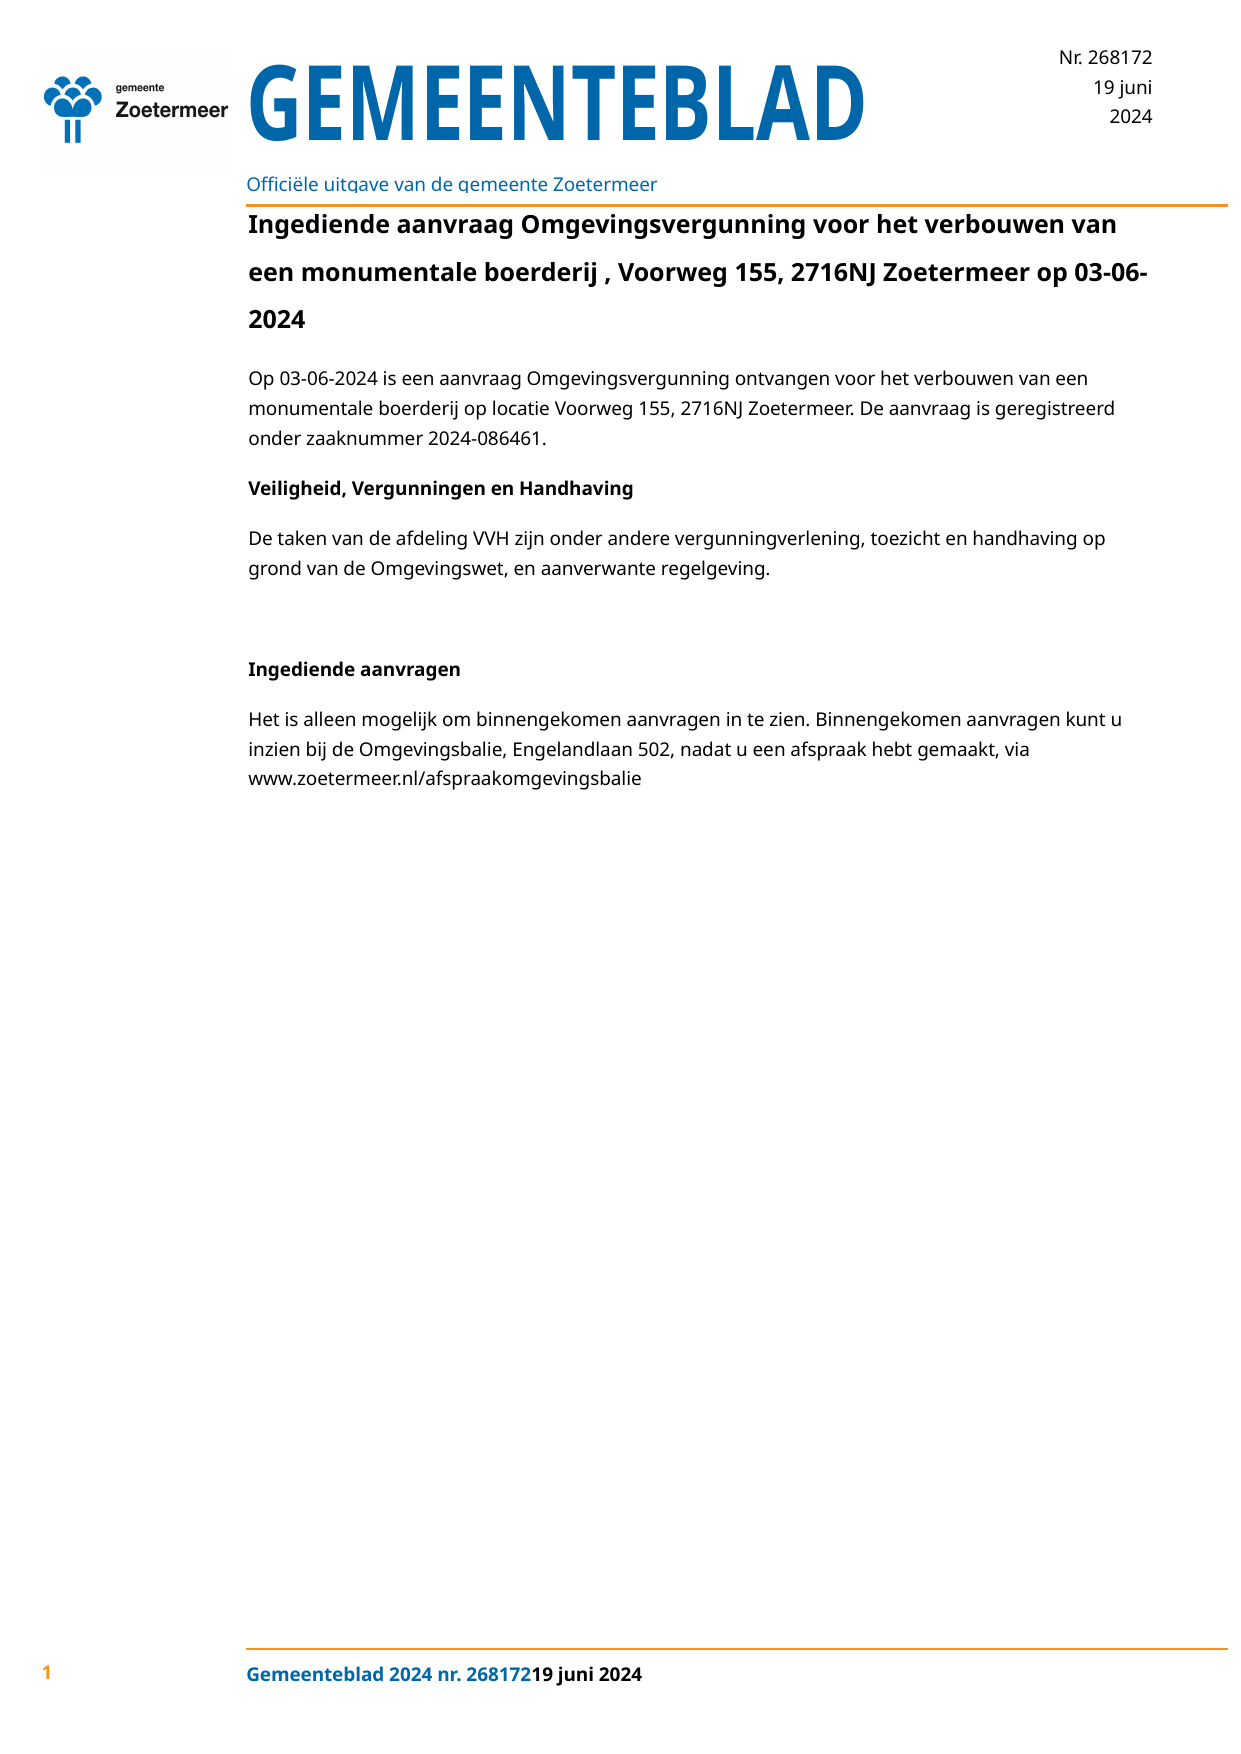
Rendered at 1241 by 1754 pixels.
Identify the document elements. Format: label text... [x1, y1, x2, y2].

picture [41, 47, 231, 172]
text Veiligheid, Vergunningen en Handhaving [248, 475, 1152, 501]
text Op 03-06-2024 is een aanvraag Omgevingsvergunning ontvangen voor het verbouwen van een monumentale boerderij op locatie Voorweg 155, 2716NJ Zoetermeer. De aanvraag is geregistreerd onder zaaknummer 2024-086461. [248, 366, 1152, 450]
text Ingediende aanvragen [248, 656, 1152, 682]
text Ingediende aanvraag Omgevingsvergunning voor het verbouwen van een monumentale boerderij , Voorweg 155, 2716NJ Zoetermeer op 03-06-2024 [248, 207, 1152, 336]
text Het is alleen mogelijk om binnengekomen aanvragen in te zien. Binnengekomen aanvragen kunt u inzien bij de Omgevingsbalie, Engelandlaan 502, nadat u een afspraak hebt gemaakt, via www.zoetermeer.nl/afspraakomgevingsbalie [248, 706, 1152, 791]
text De taken van de afdeling VVH zijn onder andere vergunningverlening, toezicht en handhaving op grond van de Omgevingswet, en aanverwante regelgeving. [248, 526, 1152, 581]
